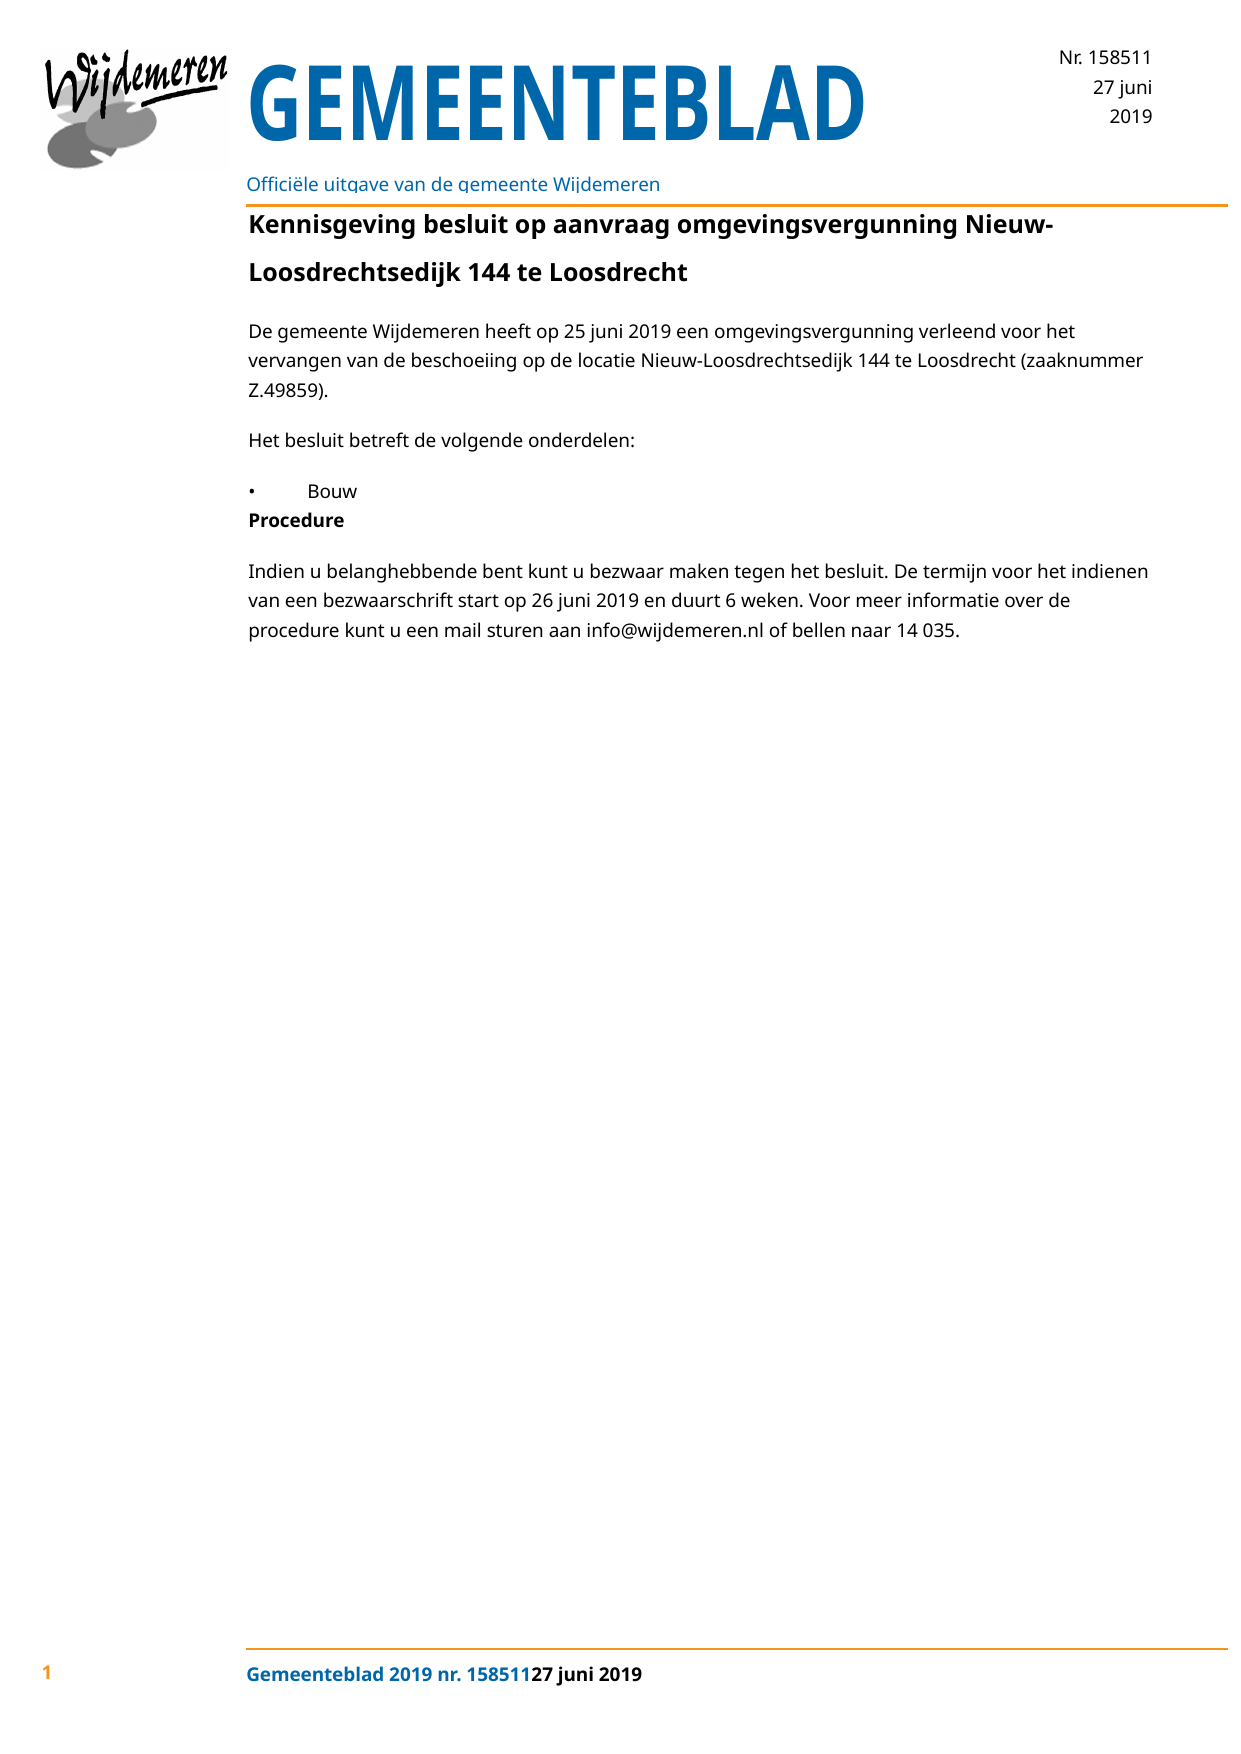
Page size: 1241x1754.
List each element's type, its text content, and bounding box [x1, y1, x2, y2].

text De gemeente Wijdemeren heeft op 25 juni 2019 een omgevingsvergunning verleend voor het vervangen van de beschoeiing op de locatie Nieuw-Loosdrechtsedijk 144 te Loosdrecht (zaaknummer Z.49859). [248, 318, 1152, 403]
text Het besluit betreft de volgende onderdelen: [248, 427, 1152, 453]
text Procedure [248, 507, 1152, 533]
picture [41, 47, 231, 172]
text Indien u belanghebbende bent kunt u bezwaar maken tegen het besluit. De termijn voor het indienen van een bezwaarschrift start op 26 juni 2019 en duurt 6 weken. Voor meer informatie over de procedure kunt u een mail sturen aan info@wijdemeren.nl of bellen naar 14 035. [248, 558, 1152, 643]
text Kennisgeving besluit op aanvraag omgevingsvergunning Nieuw-Loosdrechtsedijk 144 te Loosdrecht [248, 207, 1152, 288]
list Bouw [248, 478, 1152, 504]
